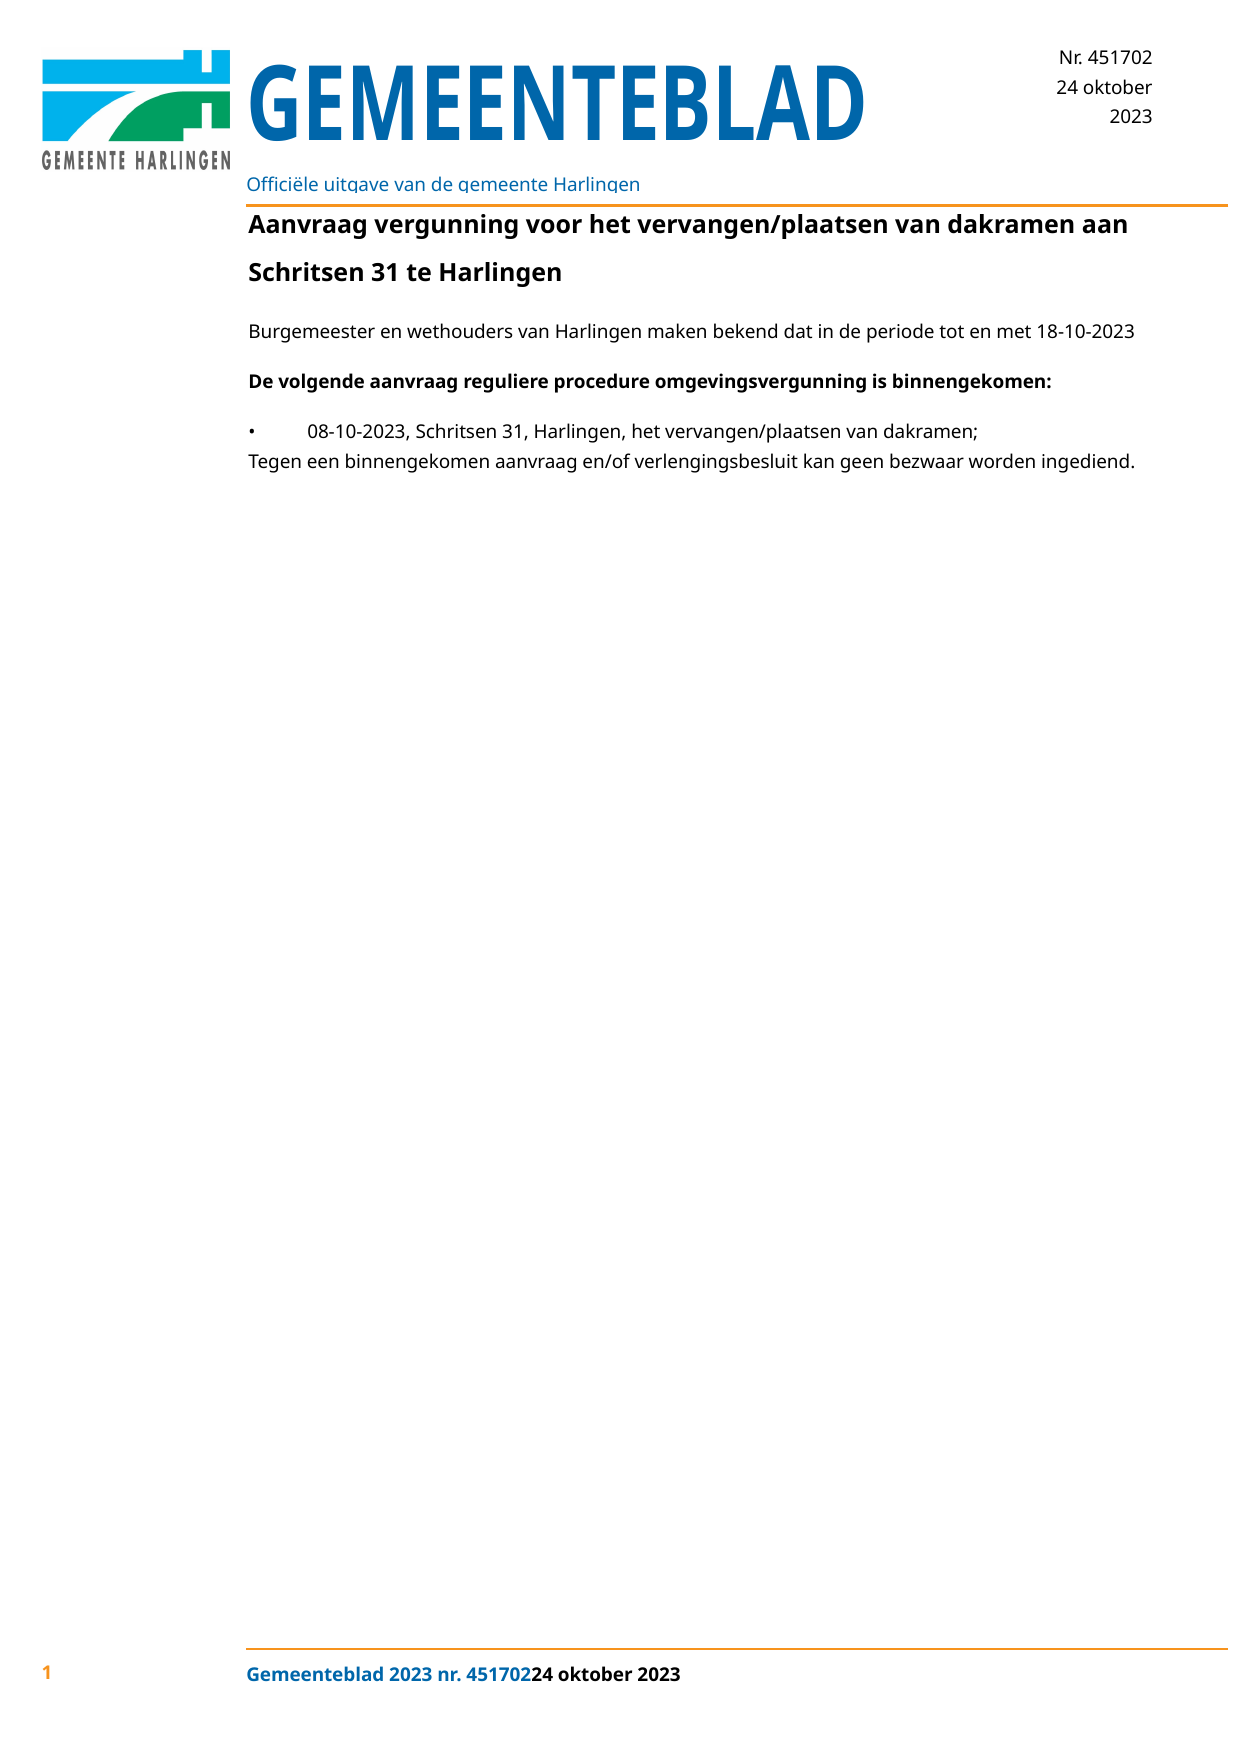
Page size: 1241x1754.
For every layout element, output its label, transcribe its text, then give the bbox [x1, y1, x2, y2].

list 08-10-2023, Schritsen 31, Harlingen, het vervangen/plaatsen van dakramen; [248, 419, 1152, 444]
text Burgemeester en wethouders van Harlingen maken bekend dat in de periode tot en met 18-10-2023 [248, 318, 1152, 344]
text De volgende aanvraag reguliere procedure omgevingsvergunning is binnengekomen: [248, 368, 1152, 394]
text Tegen een binnengekomen aanvraag en/of verlengingsbesluit kan geen bezwaar worden ingediend. [248, 448, 1152, 474]
picture [41, 47, 231, 172]
text Aanvraag vergunning voor het vervangen/plaatsen van dakramen aan Schritsen 31 te Harlingen [248, 207, 1152, 288]
